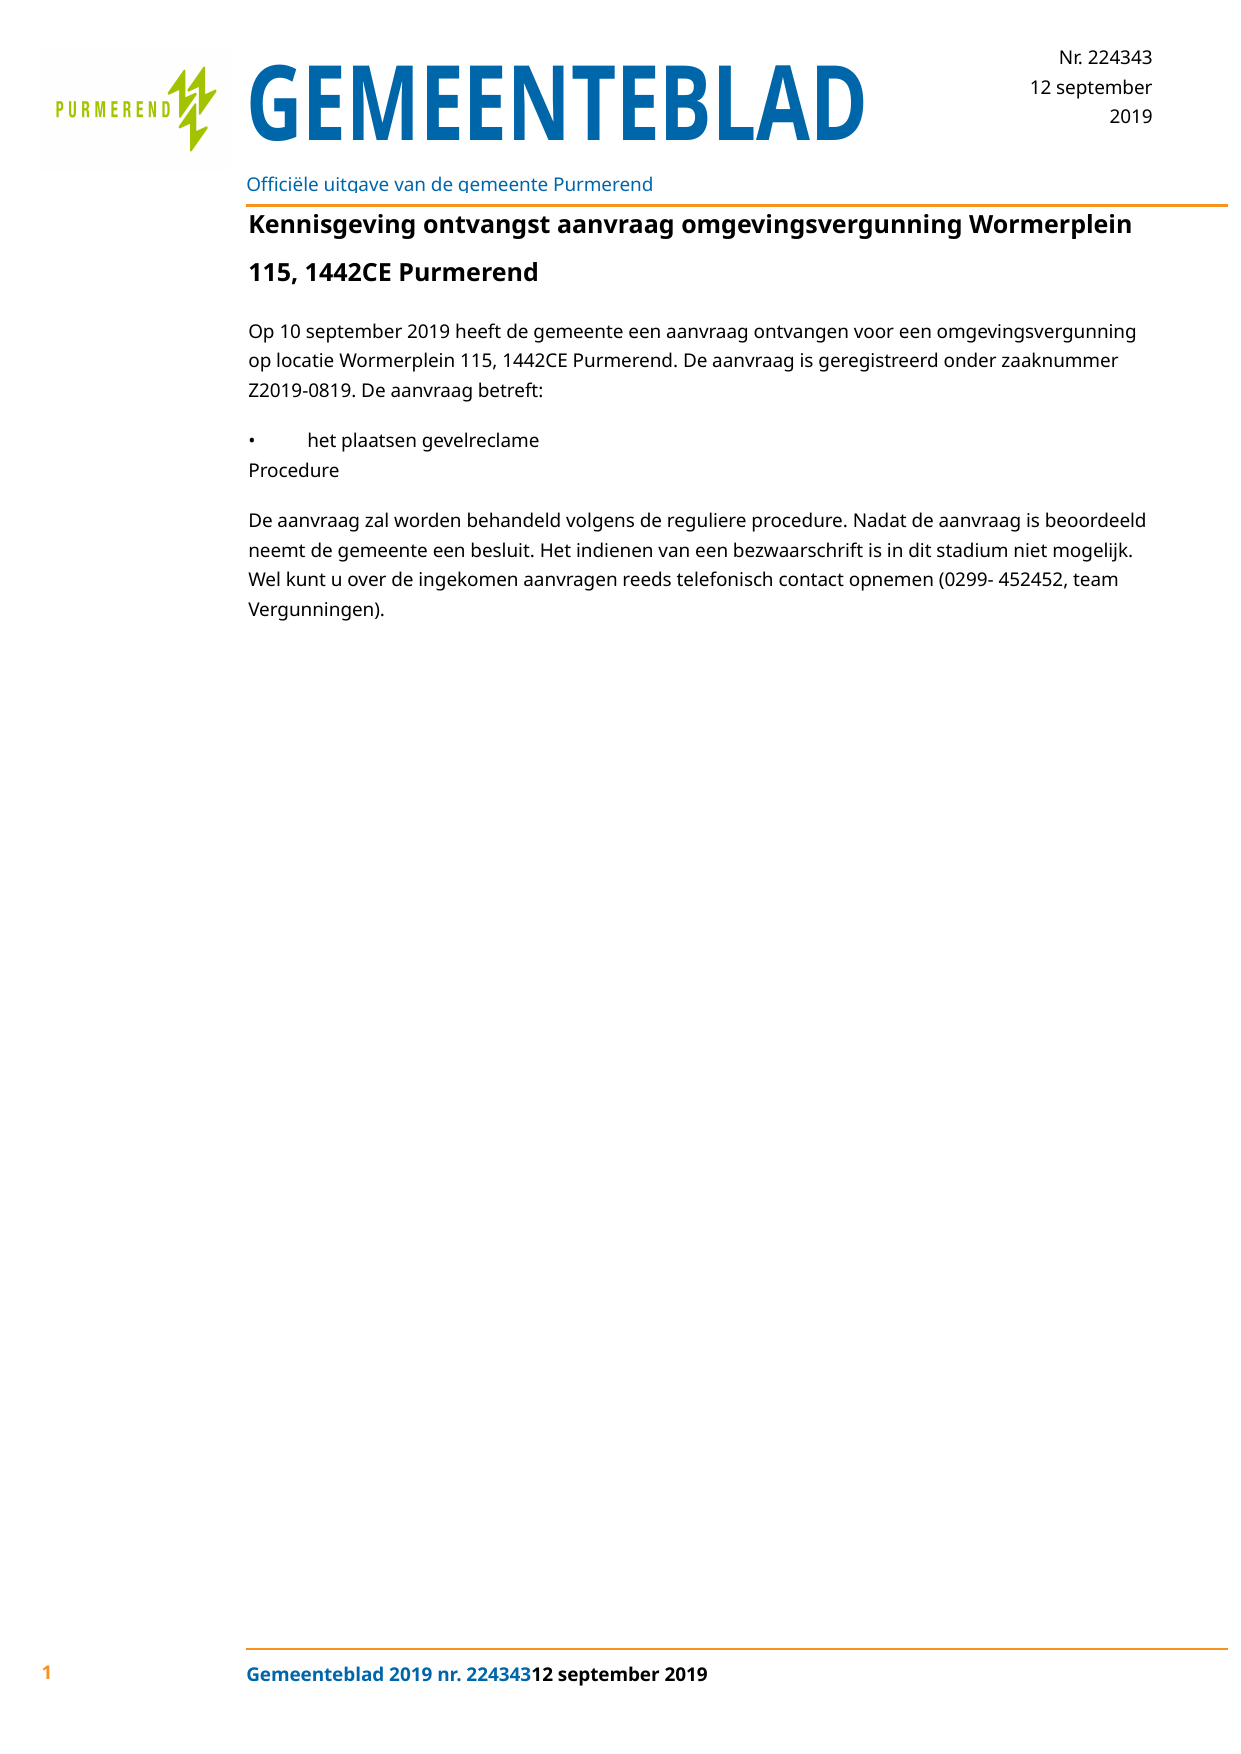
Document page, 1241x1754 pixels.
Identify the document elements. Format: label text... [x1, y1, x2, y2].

text Kennisgeving ontvangst aanvraag omgevingsvergunning Wormerplein 115, 1442CE Purmerend [248, 207, 1152, 288]
list het plaatsen gevelreclame [248, 427, 1152, 453]
text Procedure [248, 457, 1152, 483]
picture [41, 47, 231, 172]
text Op 10 september 2019 heeft de gemeente een aanvraag ontvangen voor een omgevingsvergunning op locatie Wormerplein 115, 1442CE Purmerend. De aanvraag is geregistreerd onder zaaknummer Z2019-0819. De aanvraag betreft: [248, 318, 1152, 403]
text De aanvraag zal worden behandeld volgens de reguliere procedure. Nadat de aanvraag is beoordeeld neemt de gemeente een besluit. Het indienen van een bezwaarschrift is in dit stadium niet mogelijk. Wel kunt u over de ingekomen aanvragen reeds telefonisch contact opnemen (0299- 452452, team Vergunningen). [248, 507, 1152, 622]
